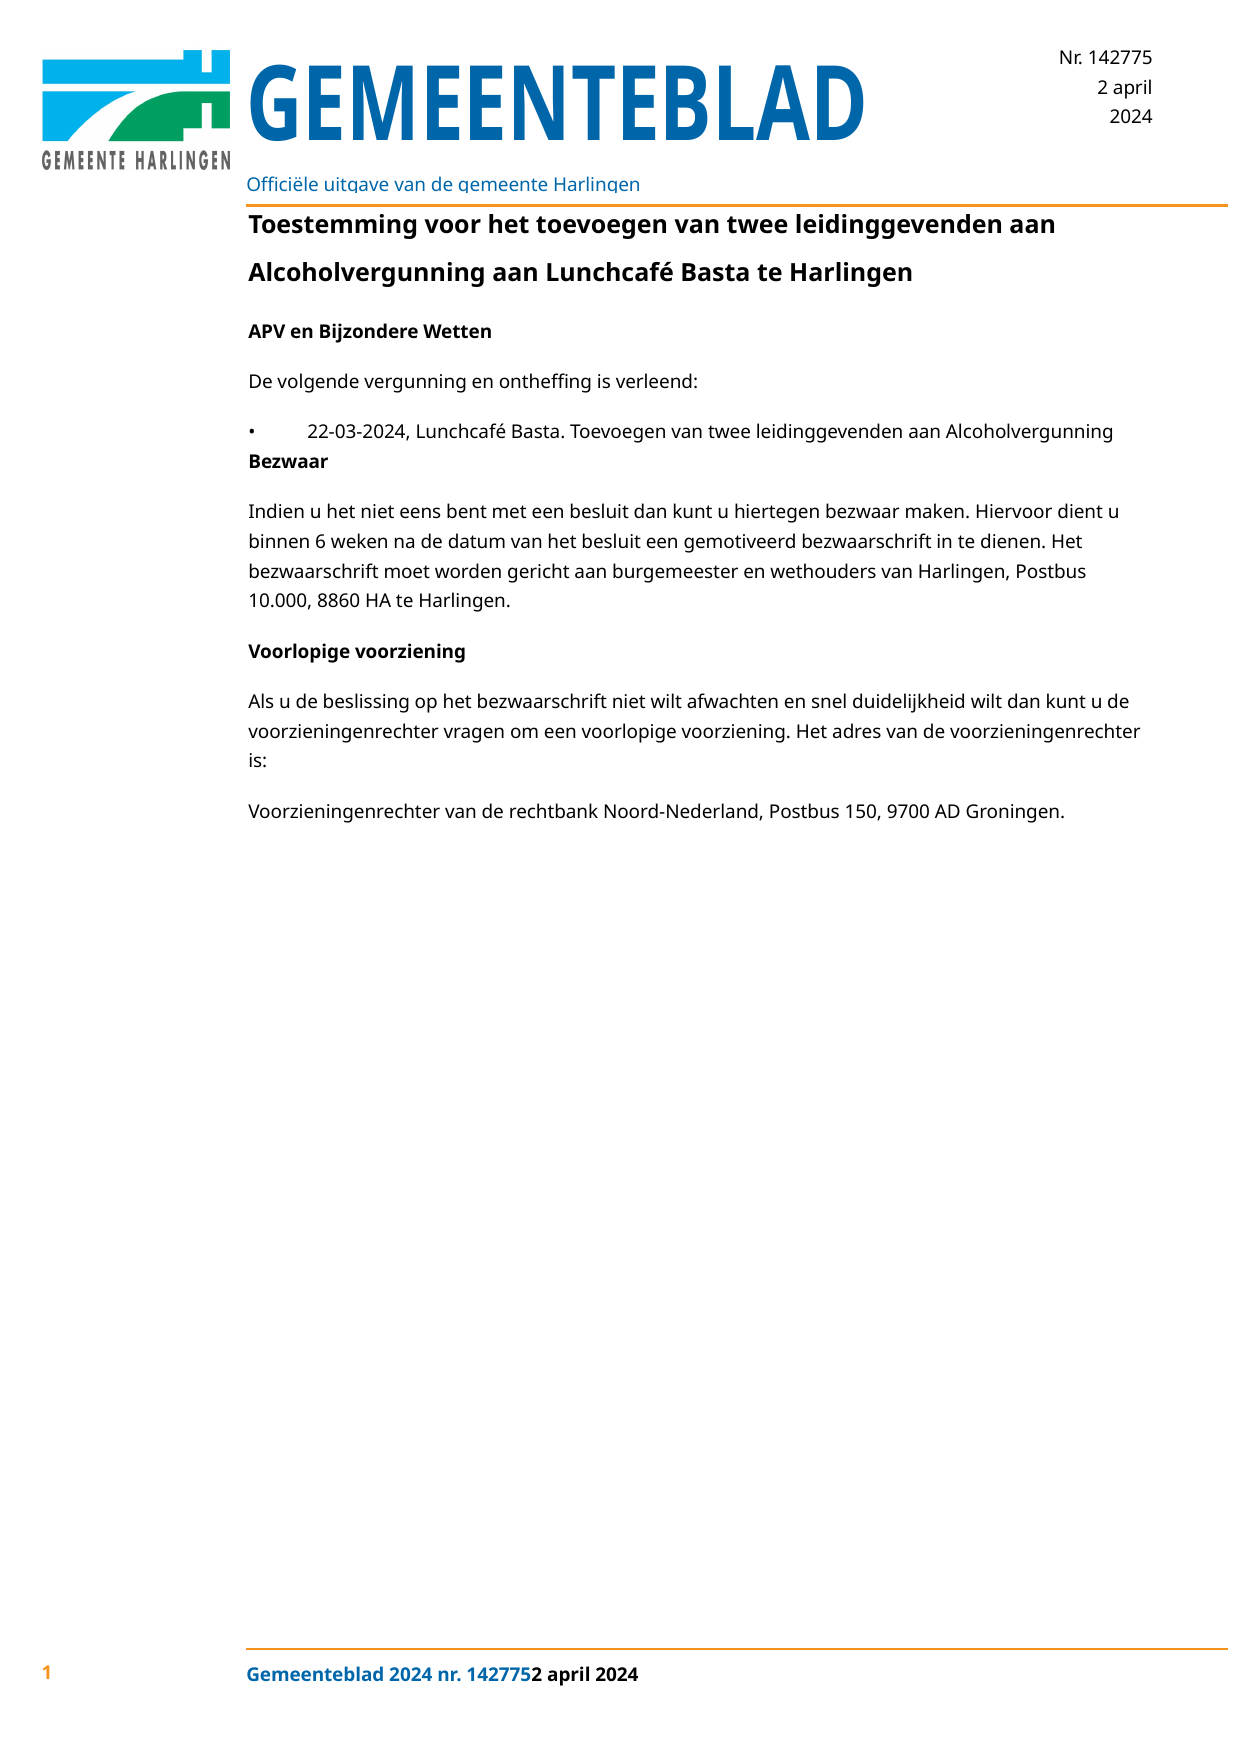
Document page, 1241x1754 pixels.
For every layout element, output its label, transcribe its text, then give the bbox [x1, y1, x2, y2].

text De volgende vergunning en ontheffing is verleend: [248, 368, 1152, 394]
text Bezwaar [248, 448, 1152, 474]
text APV en Bijzondere Wetten [248, 318, 1152, 344]
picture [41, 47, 231, 172]
text Als u de beslissing op het bezwaarschrift niet wilt afwachten en snel duidelijkheid wilt dan kunt u de voorzieningenrechter vragen om een voorlopige voorziening. Het adres van de voorzieningenrechter is: [248, 688, 1152, 773]
list 22-03-2024, Lunchcafé Basta. Toevoegen van twee leidinggevenden aan Alcoholvergunning [248, 419, 1152, 444]
text Voorzieningenrechter van de rechtbank Noord-Nederland, Postbus 150, 9700 AD Groningen. [248, 798, 1152, 824]
text Voorlopige voorziening [248, 638, 1152, 664]
text Indien u het niet eens bent met een besluit dan kunt u hiertegen bezwaar maken. Hiervoor dient u binnen 6 weken na de datum van het besluit een gemotiveerd bezwaarschrift in te dienen. Het bezwaarschrift moet worden gericht aan burgemeester en wethouders van Harlingen, Postbus 10.000, 8860 HA te Harlingen. [248, 499, 1152, 613]
text Toestemming voor het toevoegen van twee leidinggevenden aan Alcoholvergunning aan Lunchcafé Basta te Harlingen [248, 207, 1152, 288]
